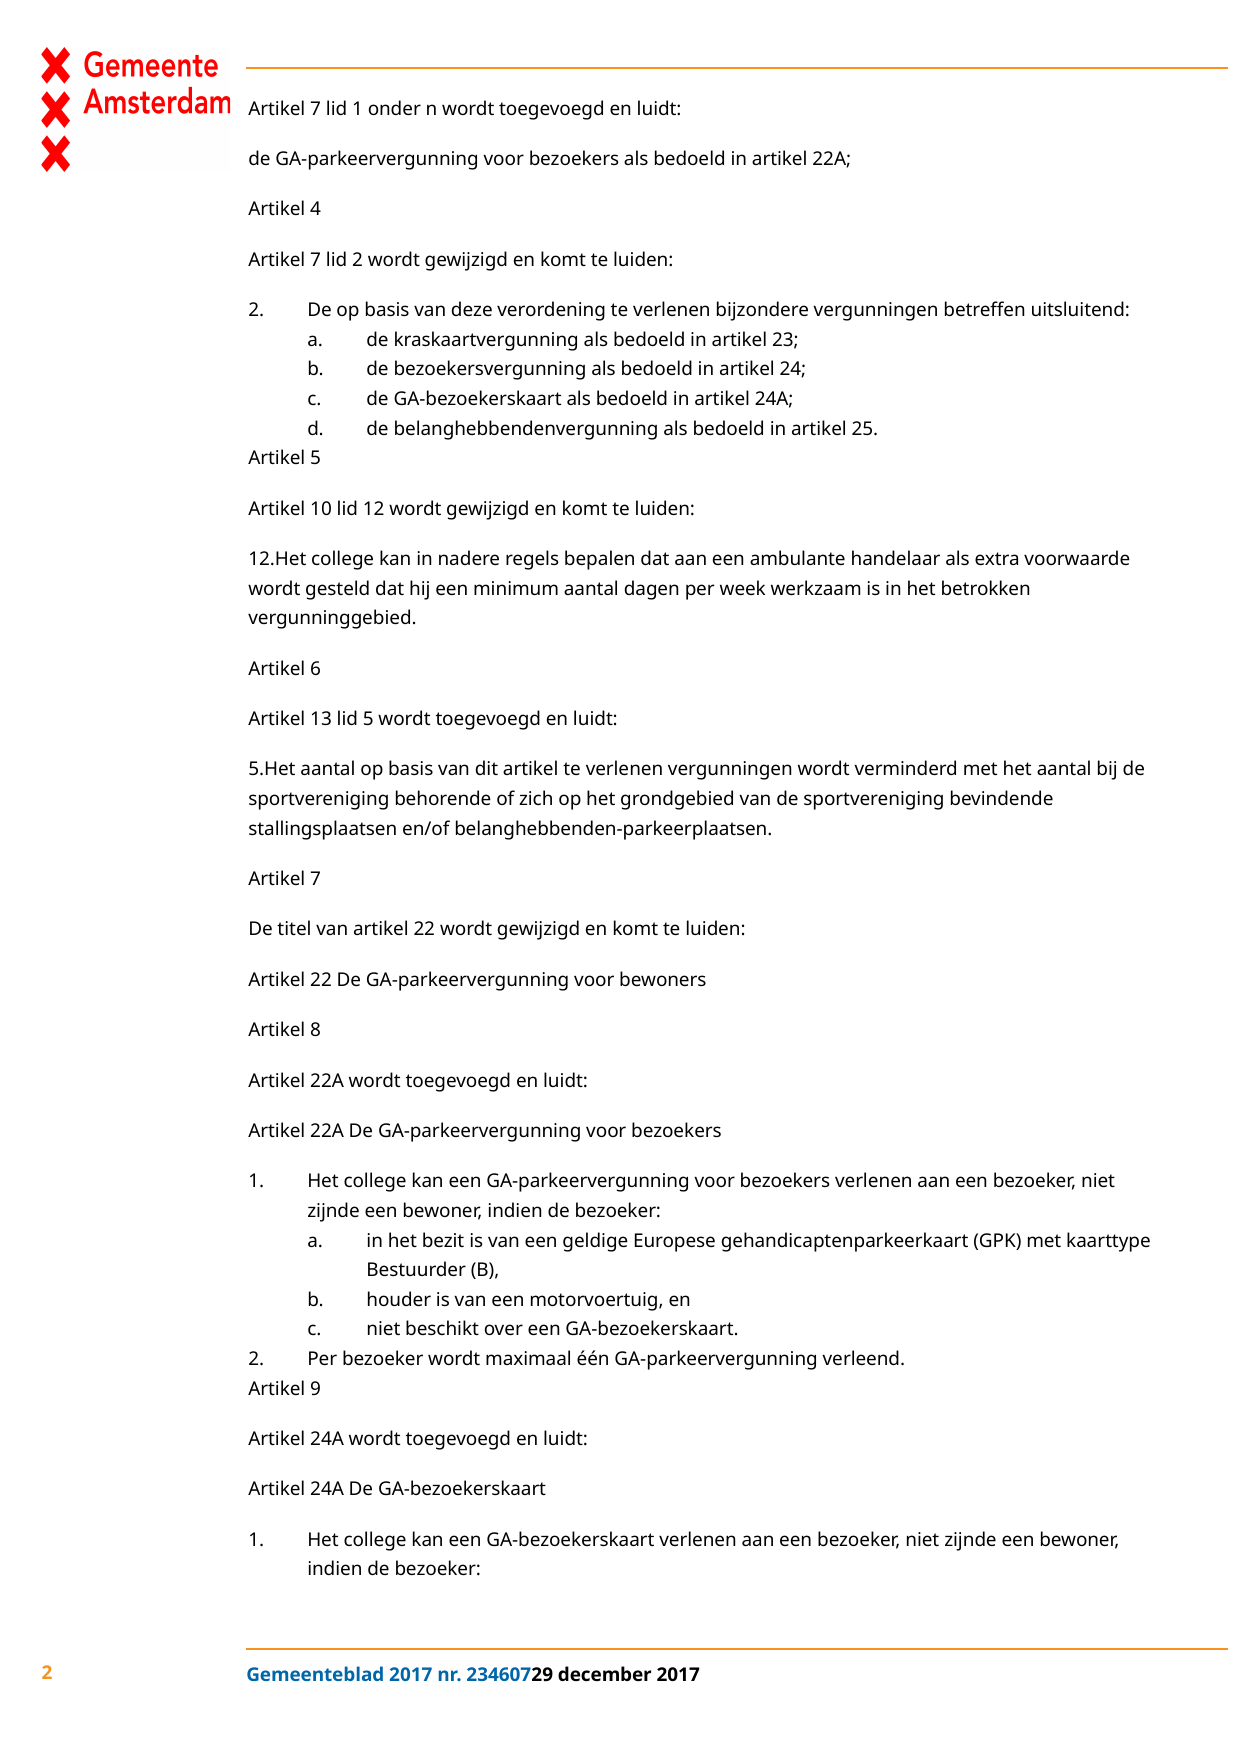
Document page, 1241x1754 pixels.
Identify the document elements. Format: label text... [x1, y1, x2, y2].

text Artikel 5 [248, 444, 1152, 470]
list houder is van een motorvoertuig, en [307, 1286, 1152, 1312]
list de kraskaartvergunning als bedoeld in artikel 23; [307, 326, 1152, 352]
text Artikel 4 [248, 196, 1152, 221]
text 12.Het college kan in nadere regels bepalen dat aan een ambulante handelaar als extra voorwaarde wordt gesteld dat hij een minimum aantal dagen per week werkzaam is in het betrokken vergunninggebied. [248, 545, 1152, 630]
text Artikel 22A De GA-parkeervergunning voor bezoekers [248, 1117, 1152, 1143]
list Per bezoeker wordt maximaal één GA-parkeervergunning verleend. [248, 1345, 1152, 1371]
list Het college kan een GA-parkeervergunning voor bezoekers verlenen aan een bezoeker, niet zijnde een bewoner, indien de bezoeker: [248, 1168, 1152, 1223]
text Artikel 24A De GA-bezoekerskaart [248, 1476, 1152, 1501]
text de GA-parkeervergunning voor bezoekers als bedoeld in artikel 22A; [248, 145, 1152, 171]
list De op basis van deze verordening te verlenen bijzondere vergunningen betreffen uitsluitend: [248, 296, 1152, 322]
list de GA-bezoekerskaart als bedoeld in artikel 24A; [307, 385, 1152, 411]
text Artikel 13 lid 5 wordt toegevoegd en luidt: [248, 705, 1152, 731]
text Artikel 9 [248, 1375, 1152, 1401]
list de belanghebbendenvergunning als bedoeld in artikel 25. [307, 415, 1152, 441]
list in het bezit is van een geldige Europese gehandicaptenparkeerkaart (GPK) met kaarttype Bestuurder (B), [307, 1227, 1152, 1282]
text Artikel 8 [248, 1016, 1152, 1042]
text Artikel 6 [248, 655, 1152, 681]
text De titel van artikel 22 wordt gewijzigd en komt te luiden: [248, 916, 1152, 941]
text Artikel 7 lid 2 wordt gewijzigd en komt te luiden: [248, 246, 1152, 272]
picture [41, 47, 231, 172]
list Het college kan een GA-bezoekerskaart verlenen aan een bezoeker, niet zijnde een bewoner, indien de bezoeker: [248, 1526, 1152, 1581]
text Artikel 22 De GA-parkeervergunning voor bewoners [248, 966, 1152, 992]
list niet beschikt over een GA-bezoekerskaart. [307, 1316, 1152, 1341]
text Artikel 10 lid 12 wordt gewijzigd en komt te luiden: [248, 495, 1152, 521]
list de bezoekersvergunning als bedoeld in artikel 24; [307, 356, 1152, 381]
text Artikel 7 [248, 865, 1152, 891]
text 5.Het aantal op basis van dit artikel te verlenen vergunningen wordt verminderd met het aantal bij de sportvereniging behorende of zich op het grondgebied van de sportvereniging bevindende stallingsplaatsen en/of belanghebbenden-parkeerplaatsen. [248, 756, 1152, 841]
text Artikel 24A wordt toegevoegd en luidt: [248, 1425, 1152, 1451]
text Artikel 22A wordt toegevoegd en luidt: [248, 1067, 1152, 1093]
text Artikel 7 lid 1 onder n wordt toegevoegd en luidt: [248, 95, 1152, 121]
